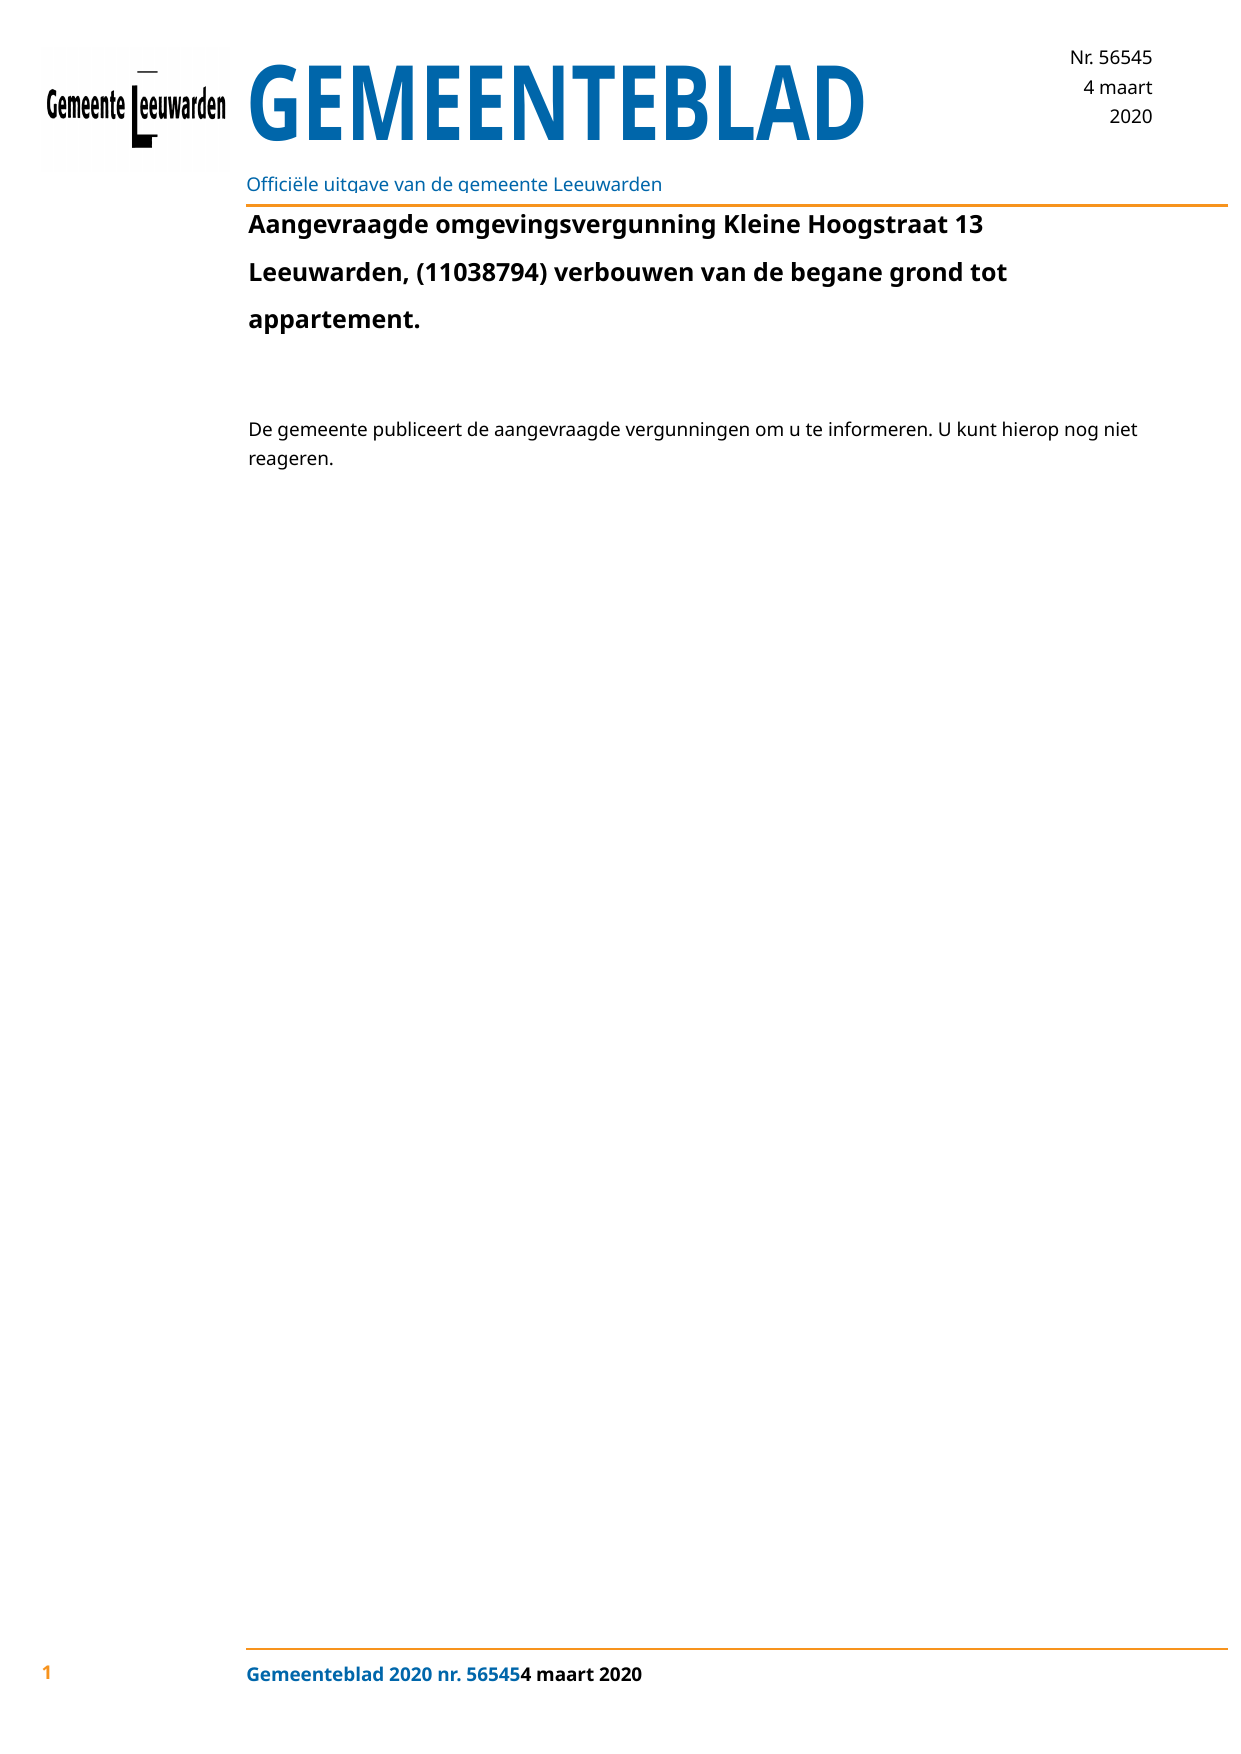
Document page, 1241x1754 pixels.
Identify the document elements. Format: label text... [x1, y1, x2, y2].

picture [41, 47, 231, 172]
text De gemeente publiceert de aangevraagde vergunningen om u te informeren. U kunt hierop nog niet reageren. [248, 416, 1152, 471]
text Aangevraagde omgevingsvergunning Kleine Hoogstraat 13 Leeuwarden, (11038794) verbouwen van de begane grond tot appartement. [248, 207, 1152, 336]
